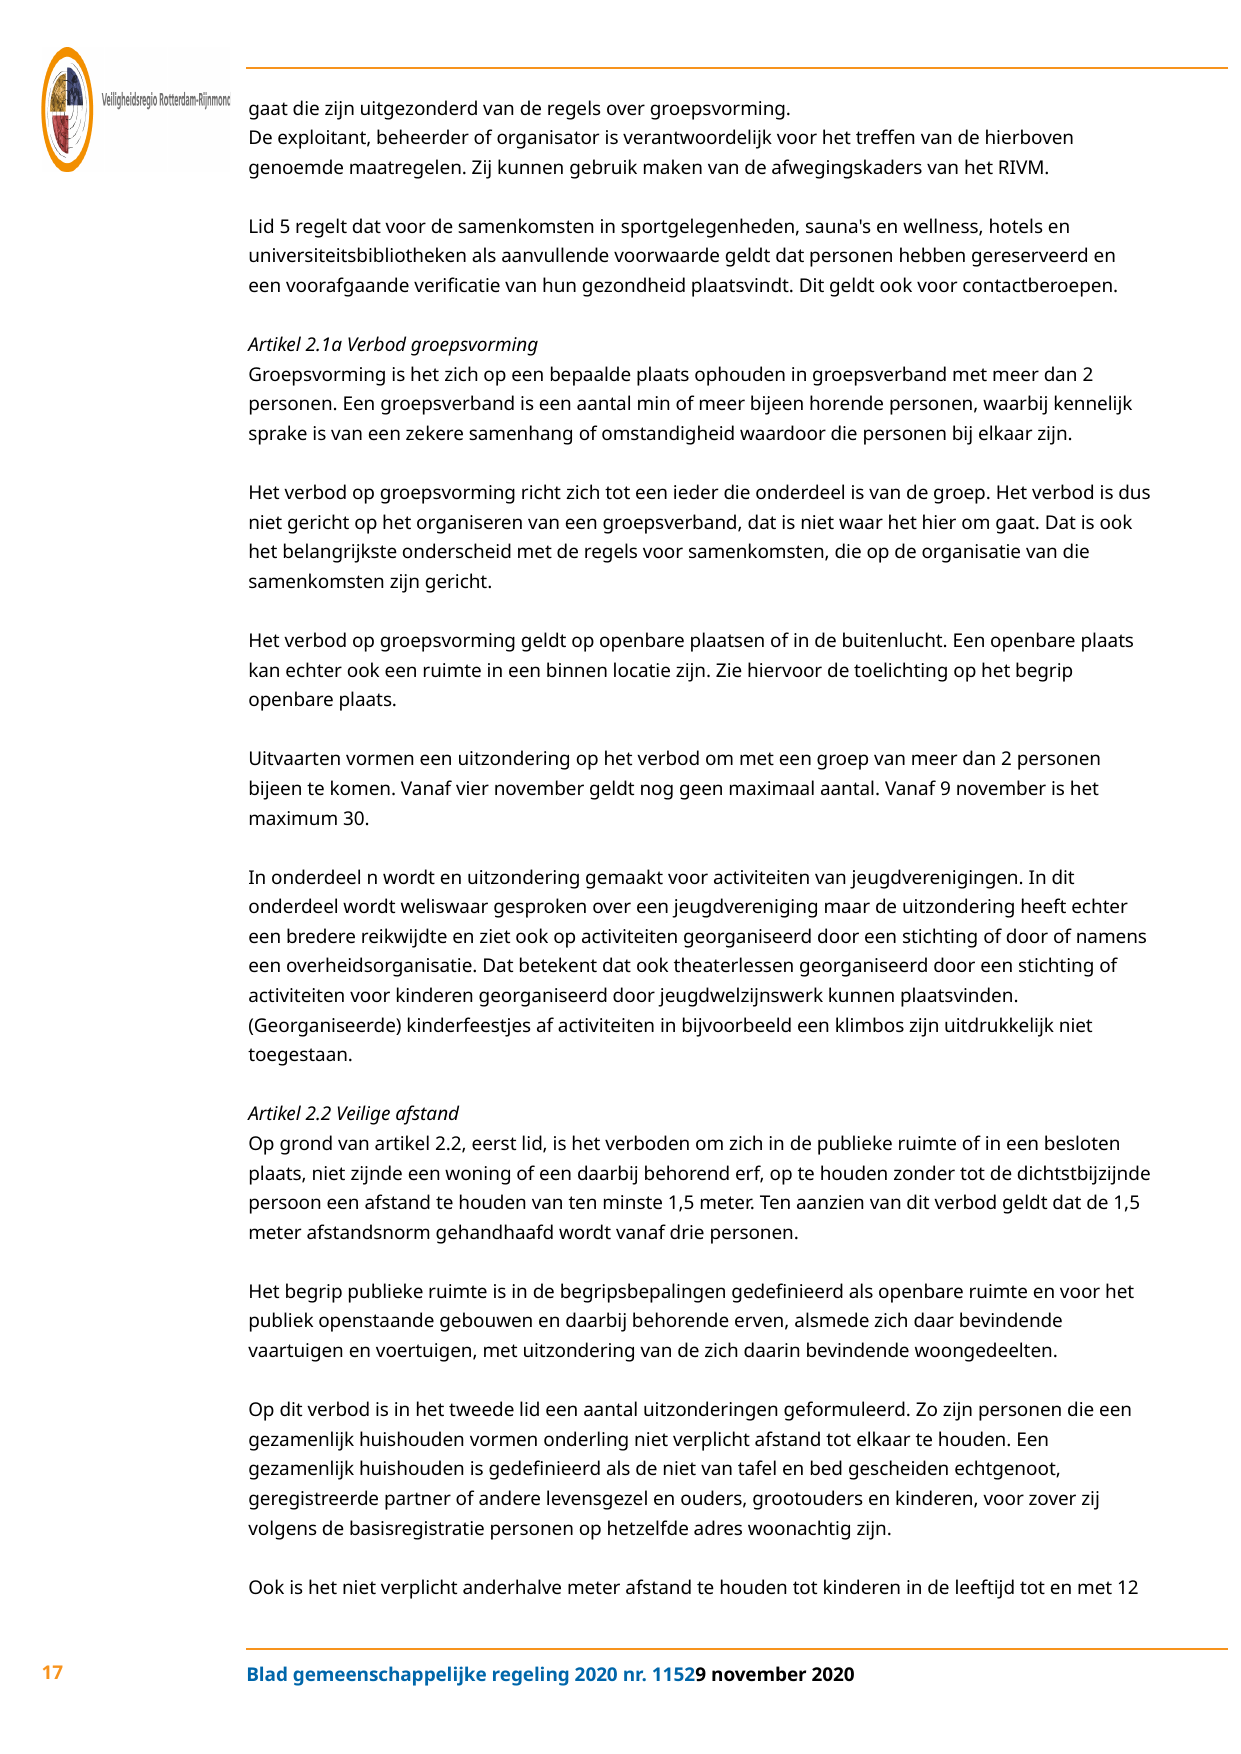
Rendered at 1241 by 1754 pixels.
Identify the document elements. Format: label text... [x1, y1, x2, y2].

picture [41, 47, 231, 172]
text In onderdeel n wordt en uitzondering gemaakt voor activiteiten van jeugdverenigingen. In dit onderdeel wordt weliswaar gesproken over een jeugdvereniging maar de uitzondering heeft echter een bredere reikwijdte en ziet ook op activiteiten georganiseerd door een stichting of door of namens een overheidsorganisatie. Dat betekent dat ook theaterlessen georganiseerd door een stichting of activiteiten voor kinderen georganiseerd door jeugdwelzijnswerk kunnen plaatsvinden. (Georganiseerde) kinderfeestjes af activiteiten in bijvoorbeeld een klimbos zijn uitdrukkelijk niet toegestaan. [248, 864, 1152, 1067]
text Artikel 2.1a Verbod groepsvorming [248, 331, 1152, 357]
text Het begrip publieke ruimte is in de begripsbepalingen gedefinieerd als openbare ruimte en voor het publiek openstaande gebouwen en daarbij behorende erven, alsmede zich daar bevindende vaartuigen en voertuigen, met uitzondering van de zich daarin bevindende woongedeelten. [248, 1278, 1152, 1363]
text Lid 5 regelt dat voor de samenkomsten in sportgelegenheden, sauna's en wellness, hotels en universiteitsbibliotheken als aanvullende voorwaarde geldt dat personen hebben gereserveerd en een voorafgaande verificatie van hun gezondheid plaatsvindt. Dit geldt ook voor contactberoepen. [248, 213, 1152, 298]
text De exploitant, beheerder of organisator is verantwoordelijk voor het treffen van de hierboven genoemde maatregelen. Zij kunnen gebruik maken van de afwegingskaders van het RIVM. [248, 124, 1152, 180]
text Het verbod op groepsvorming richt zich tot een ieder die onderdeel is van de groep. Het verbod is dus niet gericht op het organiseren van een groepsverband, dat is niet waar het hier om gaat. Dat is ook het belangrijkste onderscheid met de regels voor samenkomsten, die op de organisatie van die samenkomsten zijn gericht. [248, 479, 1152, 594]
text gaat die zijn uitgezonderd van de regels over groepsvorming. [248, 95, 1152, 121]
text Groepsvorming is het zich op een bepaalde plaats ophouden in groepsverband met meer dan 2 personen. Een groepsverband is een aantal min of meer bijeen horende personen, waarbij kennelijk sprake is van een zekere samenhang of omstandigheid waardoor die personen bij elkaar zijn. [248, 361, 1152, 446]
text Artikel 2.2 Veilige afstand [248, 1101, 1152, 1126]
text Op dit verbod is in het tweede lid een aantal uitzonderingen geformuleerd. Zo zijn personen die een gezamenlijk huishouden vormen onderling niet verplicht afstand tot elkaar te houden. Een gezamenlijk huishouden is gedefinieerd als de niet van tafel en bed gescheiden echtgenoot, geregistreerde partner of andere levensgezel en ouders, grootouders en kinderen, voor zover zij volgens de basisregistratie personen op hetzelfde adres woonachtig zijn. [248, 1396, 1152, 1541]
text Het verbod op groepsvorming geldt op openbare plaatsen of in de buitenlucht. Een openbare plaats kan echter ook een ruimte in een binnen locatie zijn. Zie hiervoor de toelichting op het begrip openbare plaats. [248, 627, 1152, 712]
text Uitvaarten vormen een uitzondering op het verbod om met een groep van meer dan 2 personen bijeen te komen. Vanaf vier november geldt nog geen maximaal aantal. Vanaf 9 november is het maximum 30. [248, 746, 1152, 831]
text Ook is het niet verplicht anderhalve meter afstand te houden tot kinderen in de leeftijd tot en met 12 [248, 1574, 1152, 1600]
text Op grond van artikel 2.2, eerst lid, is het verboden om zich in de publieke ruimte of in een besloten plaats, niet zijnde een woning of een daarbij behorend erf, op te houden zonder tot de dichtstbijzijnde persoon een afstand te houden van ten minste 1,5 meter. Ten aanzien van dit verbod geldt dat de 1,5 meter afstandsnorm gehandhaafd wordt vanaf drie personen. [248, 1130, 1152, 1245]
